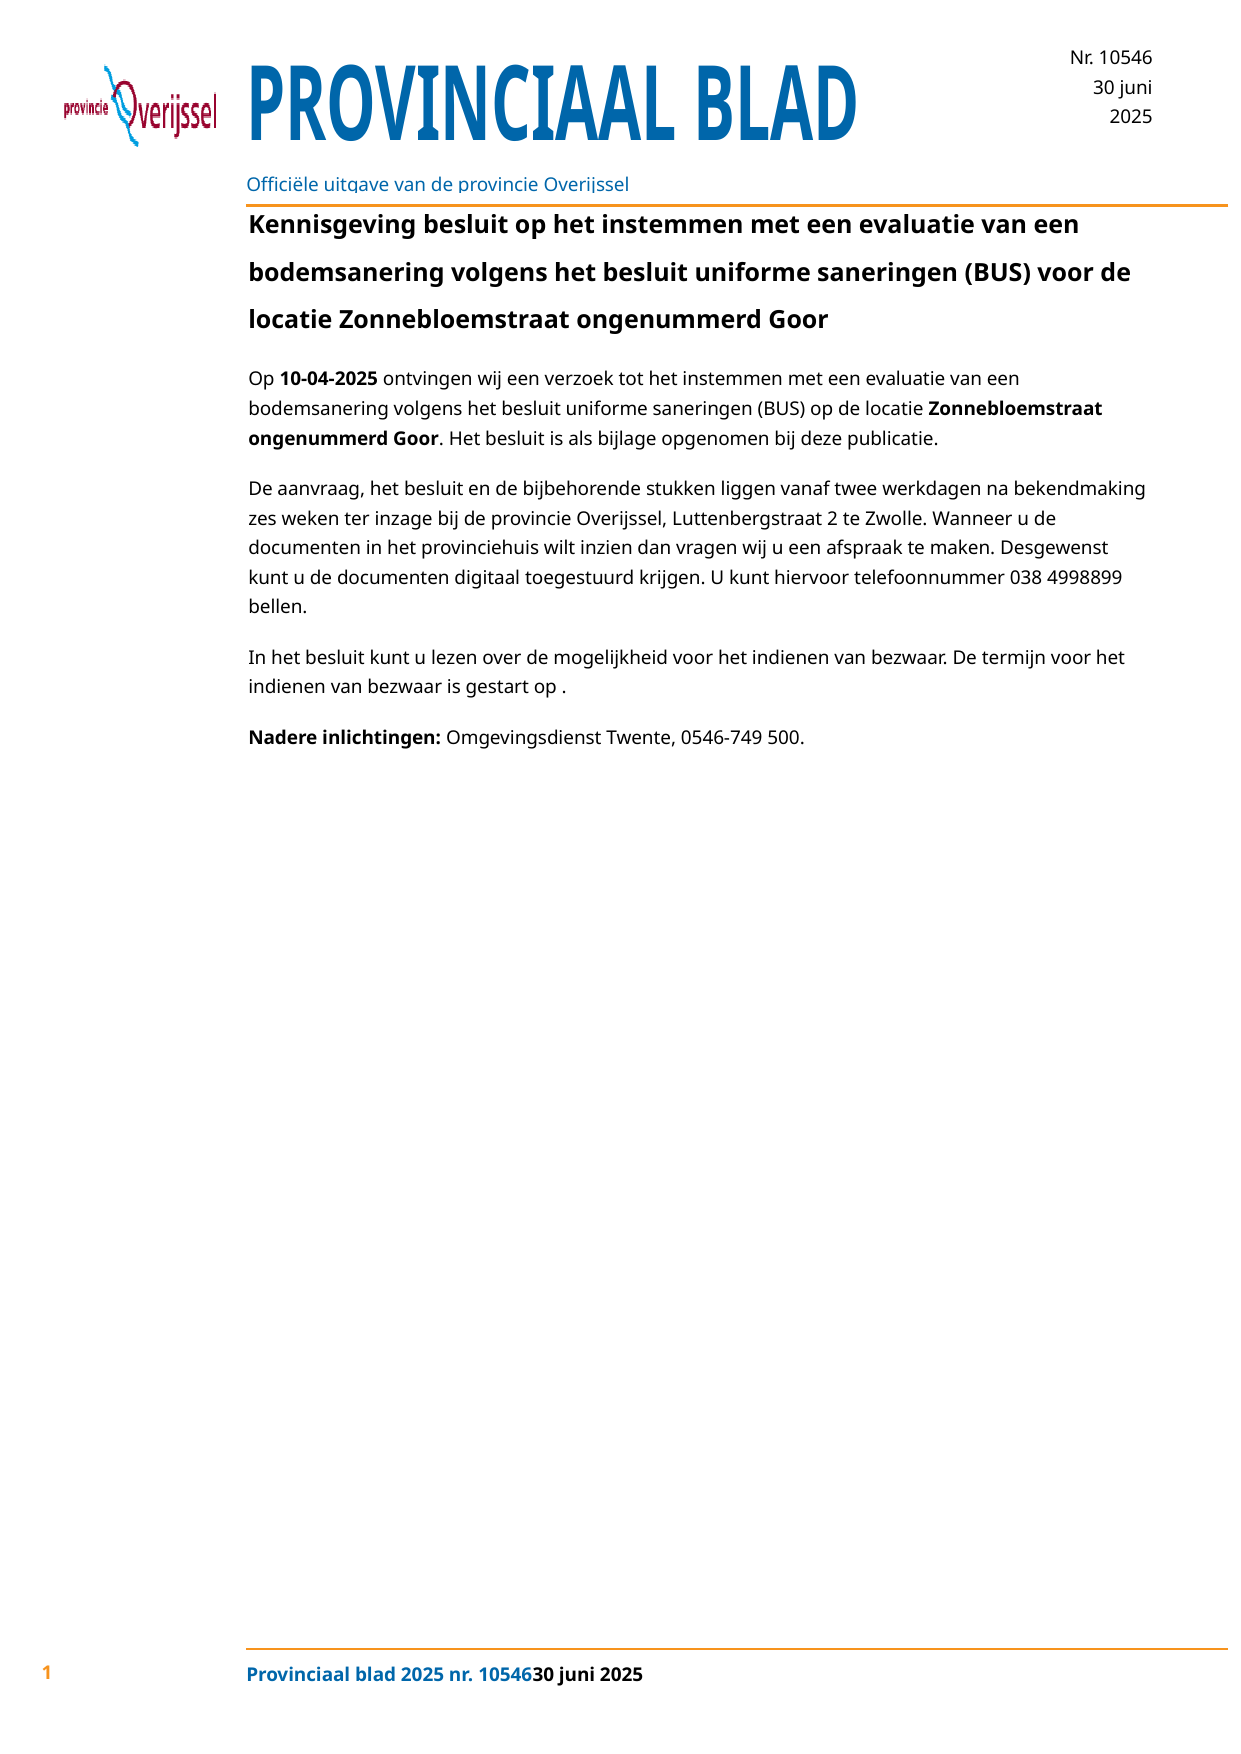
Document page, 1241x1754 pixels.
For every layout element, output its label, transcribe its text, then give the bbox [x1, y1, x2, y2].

text De aanvraag, het besluit en de bijbehorende stukken liggen vanaf twee werkdagen na bekendmaking zes weken ter inzage bij de provincie Overijssel, Luttenbergstraat 2 te Zwolle. Wanneer u de documenten in het provinciehuis wilt inzien dan vragen wij u een afspraak te maken. Desgewenst kunt u de documenten digitaal toegestuurd krijgen. U kunt hiervoor telefoonnummer 038 4998899 bellen. [248, 475, 1152, 619]
text Op 10-04-2025 ontvingen wij een verzoek tot het instemmen met een evaluatie van een bodemsanering volgens het besluit uniforme saneringen (BUS) op de locatie Zonnebloemstraat ongenummerd Goor. Het besluit is als bijlage opgenomen bij deze publicatie. [248, 366, 1152, 450]
text Nadere inlichtingen: Omgevingsdienst Twente, 0546-749 500. [248, 724, 1152, 749]
text In het besluit kunt u lezen over de mogelijkheid voor het indienen van bezwaar. De termijn voor het indienen van bezwaar is gestart op . [248, 644, 1152, 699]
text Kennisgeving besluit op het instemmen met een evaluatie van een bodemsanering volgens het besluit uniforme saneringen (BUS) voor de locatie Zonnebloemstraat ongenummerd Goor [248, 207, 1152, 336]
picture [41, 47, 231, 172]
